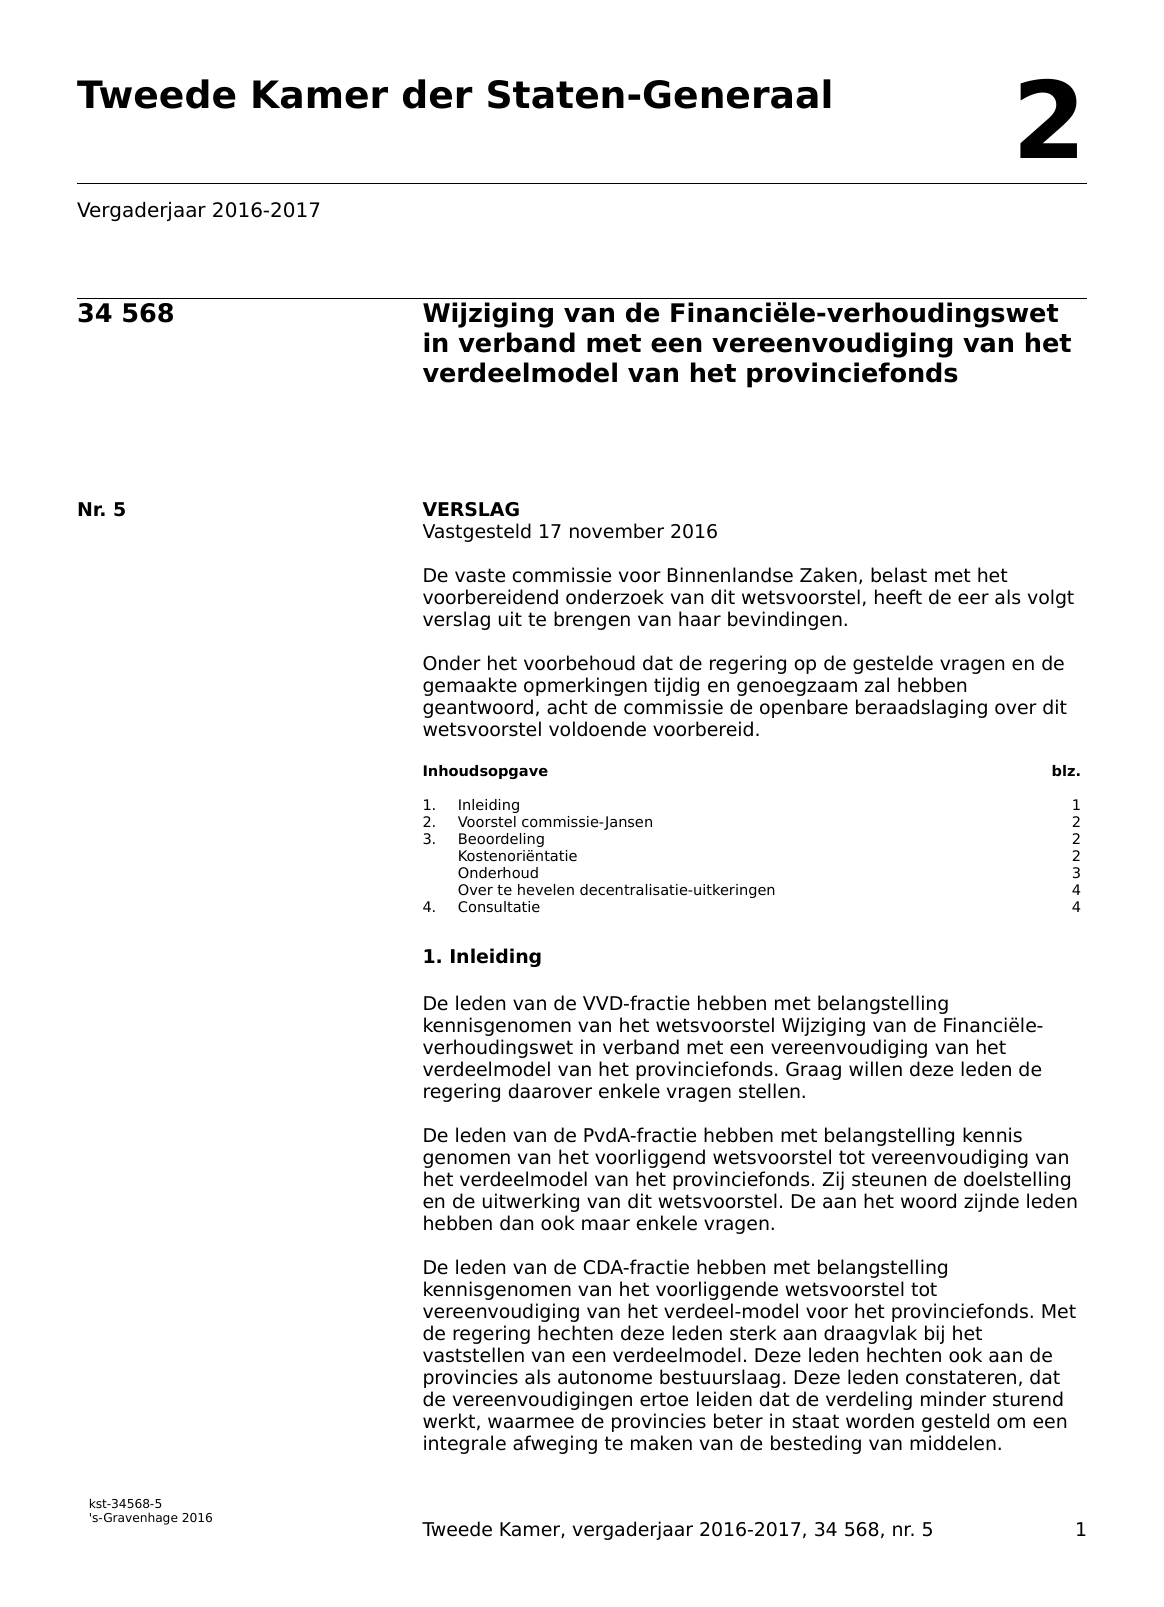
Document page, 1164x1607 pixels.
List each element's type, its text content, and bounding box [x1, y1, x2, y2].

table_cell 1 [1028, 797, 1087, 814]
text De leden van de PvdA-fractie hebben met belangstelling kennis genomen van het voorliggend wetsvoorstel tot vereenvoudiging van het verdeelmodel van het provinciefonds. Zij steunen de doelstelling en de uitwerking van dit wetsvoorstel. De aan het woord zijnde leden hebben dan ook maar enkele vragen. [422, 1125, 1087, 1235]
text Vastgesteld 17 november 2016 [422, 521, 1087, 543]
text kst-34568-5 [88, 1497, 323, 1511]
table_cell 1. [422, 797, 452, 814]
table_cell Kostenoriëntatie [452, 848, 1028, 865]
table_cell Voorstel commissie-Jansen [452, 814, 1028, 831]
table_header Tweede Kamer der Staten-Generaal [77, 59, 886, 183]
table_cell Vergaderjaar 2016-2017 [77, 184, 1087, 298]
table_cell [422, 780, 452, 797]
table_cell 3. [422, 831, 452, 848]
table_cell 2 [1028, 831, 1087, 848]
text De vaste commissie voor Binnenlandse Zaken, belast met het voorbereidend onderzoek van dit wetsvoorstel, heeft de eer als volgt verslag uit te brengen van haar bevindingen. [422, 565, 1087, 631]
table_header blz. [1028, 763, 1087, 780]
table_cell [1028, 780, 1087, 797]
table_cell 3 [1028, 865, 1087, 882]
text Onder het voorbehoud dat de regering op de gestelde vragen en de gemaakte opmerkingen tijdig en genoegzaam zal hebben geantwoord, acht de commissie de openbare beraadslaging over dit wetsvoorstel voldoende voorbereid. [422, 653, 1087, 741]
table_cell [422, 865, 452, 882]
table_header Inhoudsopgave [422, 763, 1028, 780]
subtitle Nr. 5 VERSLAG [77, 499, 1087, 521]
table_cell [452, 780, 1028, 797]
table_cell 2 [1028, 848, 1087, 865]
table_cell Onderhoud [452, 865, 1028, 882]
text De leden van de VVD-fractie hebben met belangstelling kennisgenomen van het wetsvoorstel Wijziging van de Financiële-verhoudingswet in verband met een vereenvoudiging van het verdeelmodel van het provinciefonds. Graag willen deze leden de regering daarover enkele vragen stellen. [422, 993, 1087, 1103]
table_cell 4. [422, 899, 452, 916]
table_cell [422, 882, 452, 899]
table_header 2 [886, 59, 1087, 183]
table_cell 2. [422, 814, 452, 831]
table_cell 4 [1028, 882, 1087, 899]
text De leden van de CDA-fractie hebben met belangstelling kennisgenomen van het voorliggende wetsvoorstel tot vereenvoudiging van het verdeel-model voor het provinciefonds. Met de regering hechten deze leden sterk aan draagvlak bij het vaststellen van een verdeelmodel. Deze leden hechten ook aan de provincies als autonome bestuurslaag. Deze leden constateren, dat de vereenvoudigingen ertoe leiden dat de verdeling minder sturend werkt, waarmee de provincies beter in staat worden gesteld om een integrale afweging te maken van de besteding van middelen. [422, 1257, 1087, 1455]
subtitle 1. Inleiding [422, 946, 1087, 968]
table_cell Over te hevelen decentralisatie-uitkeringen [452, 882, 1028, 899]
table_cell 2 [1028, 814, 1087, 831]
subtitle 34 568 Wijziging van de Financiële-verhoudingswet in verband met een vereenvoudiging van het verdeelmodel van het provinciefonds [77, 299, 1087, 388]
table_cell Inleiding [452, 797, 1028, 814]
text 's-Gravenhage 2016 [88, 1511, 323, 1525]
table_cell [422, 848, 452, 865]
table_cell 4 [1028, 899, 1087, 916]
table_cell Consultatie [452, 899, 1028, 916]
table_cell Beoordeling [452, 831, 1028, 848]
